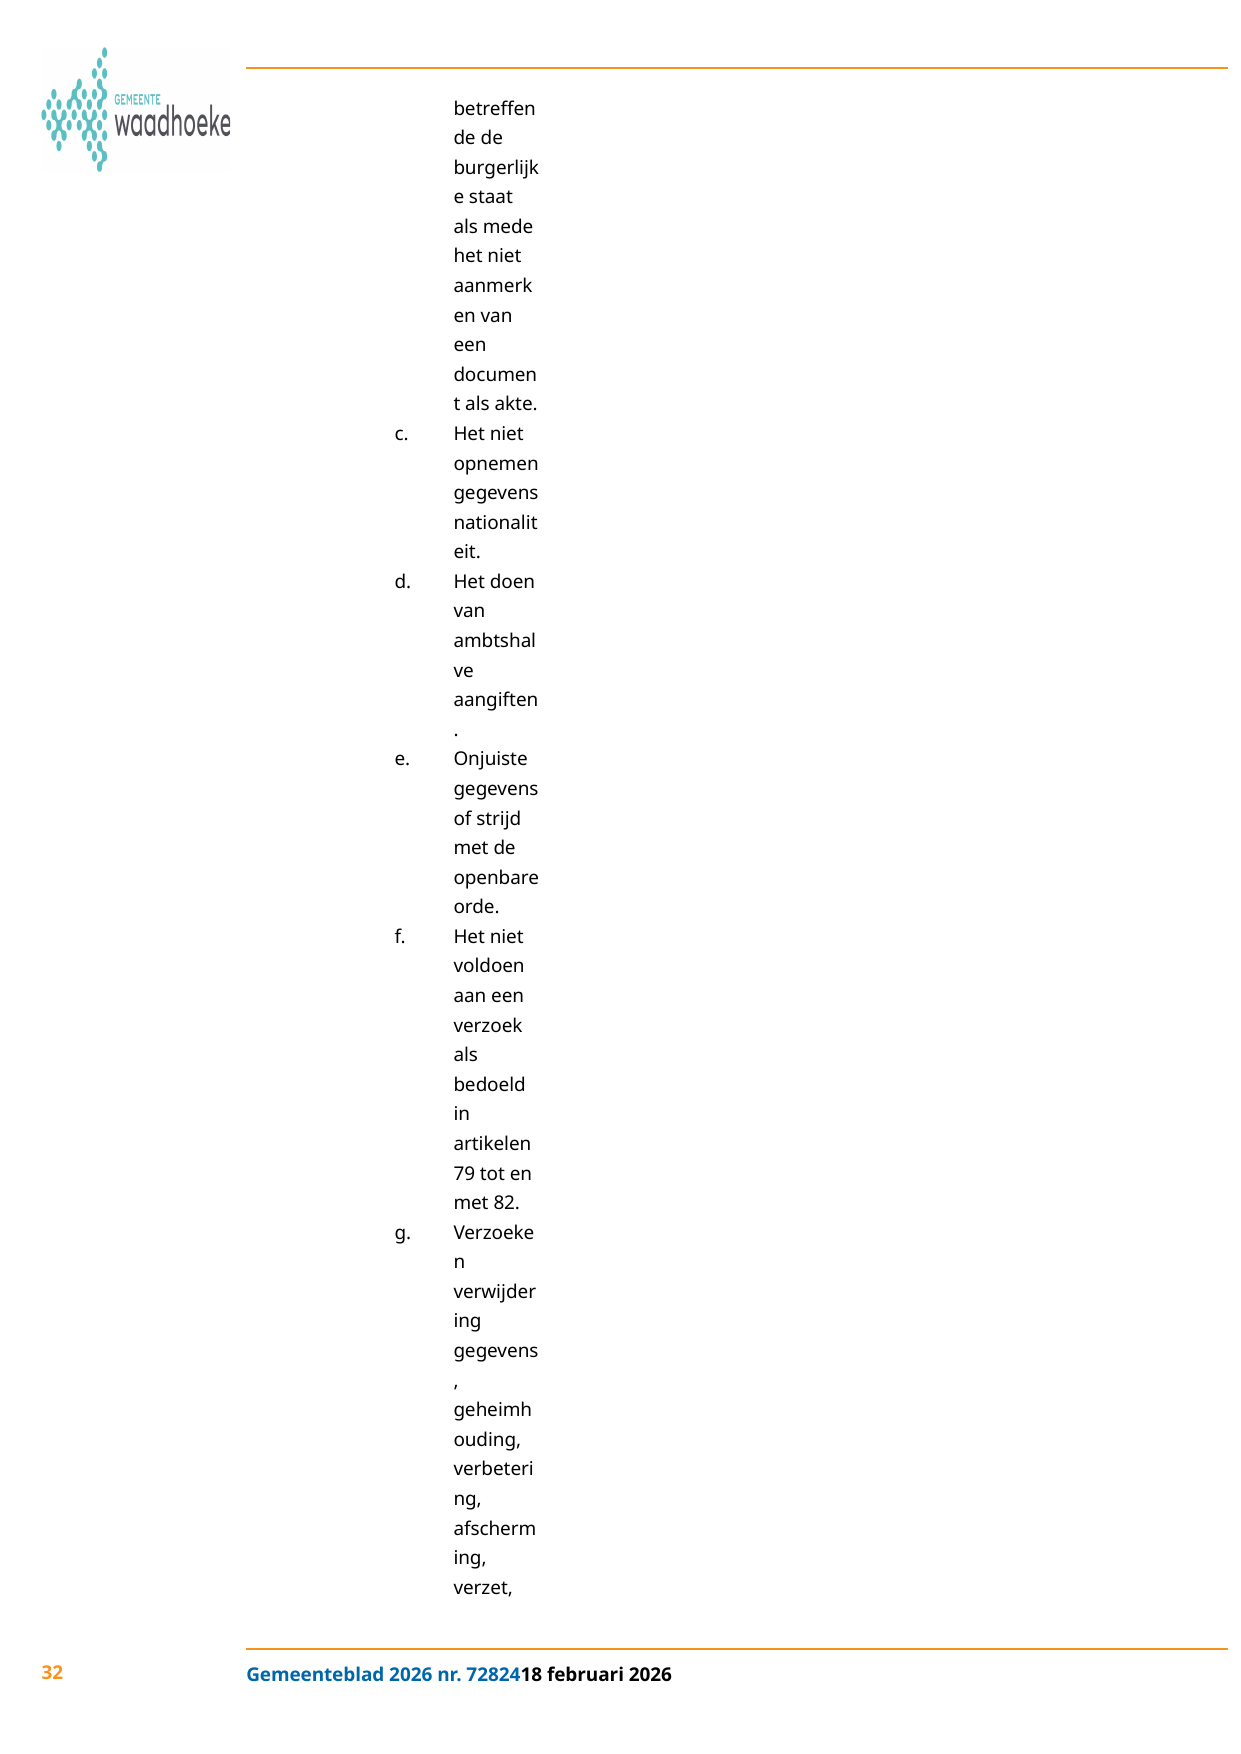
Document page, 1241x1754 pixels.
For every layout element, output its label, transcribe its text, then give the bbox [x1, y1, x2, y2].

table_cell [859, 95, 1005, 1600]
picture [41, 47, 231, 172]
table_cell [248, 95, 394, 1600]
table_cell [1005, 95, 1152, 1600]
table_cell [713, 95, 859, 1600]
table_cell [541, 95, 712, 1600]
table_cell betreffende de burgerlijke staat als mede het niet aanmerken van een document als akte. Het niet opnemen gegevens nationaliteit. Het doen van ambtshalve aangiften. Onjuiste gegevens of strijd met de openbare orde. Het niet voldoen aan een verzoek als bedoeld in artikelen 79 tot en met 82. Verzoeken verwijdering gegevens, geheimhouding, verbetering, afscherming, verzet, [394, 95, 541, 1600]
